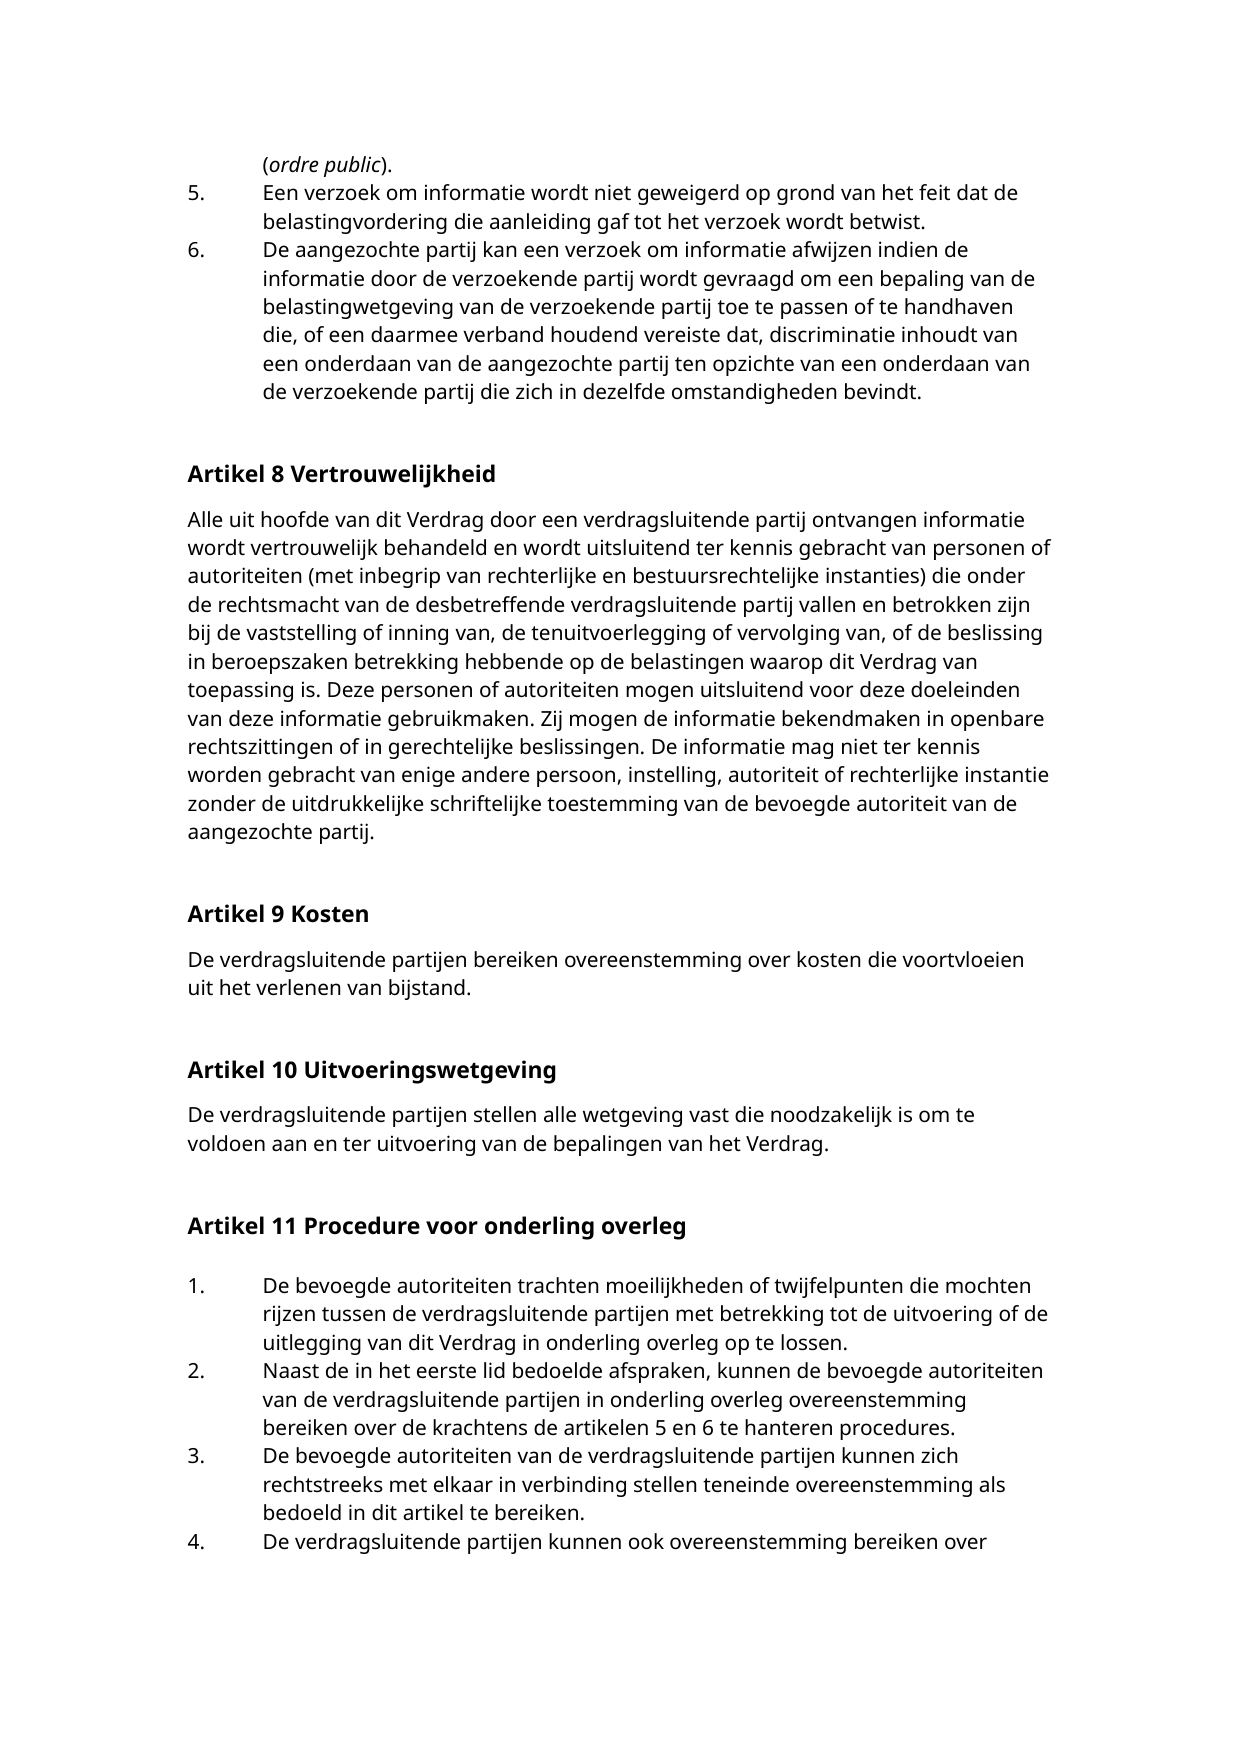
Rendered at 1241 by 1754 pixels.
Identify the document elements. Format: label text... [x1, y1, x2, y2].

subtitle Artikel 8 Vertrouwelijkheid [187, 458, 1053, 490]
list (ordre public). [187, 150, 1053, 178]
list De verdragsluitende partijen kunnen ook overeenstemming bereiken over [187, 1527, 1053, 1555]
subtitle Artikel 11 Procedure voor onderling overleg [187, 1210, 1053, 1241]
list De bevoegde autoriteiten trachten moeilijkheden of twijfelpunten die mochten rijzen tussen de verdragsluitende partijen met betrekking tot de uitvoering of de uitlegging van dit Verdrag in onderling overleg op te lossen. [187, 1271, 1053, 1356]
text De verdragsluitende partijen stellen alle wetgeving vast die noodzakelijk is om te voldoen aan en ter uitvoering van de bepalingen van het Verdrag. [187, 1100, 1053, 1157]
subtitle Artikel 9 Kosten [187, 898, 1053, 930]
subtitle Artikel 10 Uitvoeringswetgeving [187, 1054, 1053, 1085]
text De verdragsluitende partijen bereiken overeenstemming over kosten die voortvloeien uit het verlenen van bijstand. [187, 945, 1053, 1002]
text Alle uit hoofde van dit Verdrag door een verdragsluitende partij ontvangen informatie wordt vertrouwelijk behandeld en wordt uitsluitend ter kennis gebracht van personen of autoriteiten (met inbegrip van rechterlijke en bestuursrechtelijke instanties) die onder de rechtsmacht van de desbetreffende verdragsluitende partij vallen en betrokken zijn bij de vaststelling of inning van, de tenuitvoerlegging of vervolging van, of de beslissing in beroepszaken betrekking hebbende op de belastingen waarop dit Verdrag van toepassing is. Deze personen of autoriteiten mogen uitsluitend voor deze doeleinden van deze informatie gebruikmaken. Zij mogen de informatie bekendmaken in openbare rechtszittingen of in gerechtelijke beslissingen. De informatie mag niet ter kennis worden gebracht van enige andere persoon, instelling, autoriteit of rechterlijke instantie zonder de uitdrukkelijke schriftelijke toestemming van de bevoegde autoriteit van de aangezochte partij. [187, 505, 1053, 846]
list De bevoegde autoriteiten van de verdragsluitende partijen kunnen zich rechtstreeks met elkaar in verbinding stellen teneinde overeenstemming als bedoeld in dit artikel te bereiken. [187, 1442, 1053, 1527]
list Naast de in het eerste lid bedoelde afspraken, kunnen de bevoegde autoriteiten van de verdragsluitende partijen in onderling overleg overeenstemming bereiken over de krachtens de artikelen 5 en 6 te hanteren procedures. [187, 1356, 1053, 1442]
list Een verzoek om informatie wordt niet geweigerd op grond van het feit dat de belastingvordering die aanleiding gaf tot het verzoek wordt betwist. [187, 178, 1053, 235]
list De aangezochte partij kan een verzoek om informatie afwijzen indien de informatie door de verzoekende partij wordt gevraagd om een bepaling van de belastingwetgeving van de verzoekende partij toe te passen of te handhaven die, of een daarmee verband houdend vereiste dat, discriminatie inhoudt van een onderdaan van de aangezochte partij ten opzichte van een onderdaan van de verzoekende partij die zich in dezelfde omstandigheden bevindt. [187, 235, 1053, 406]
